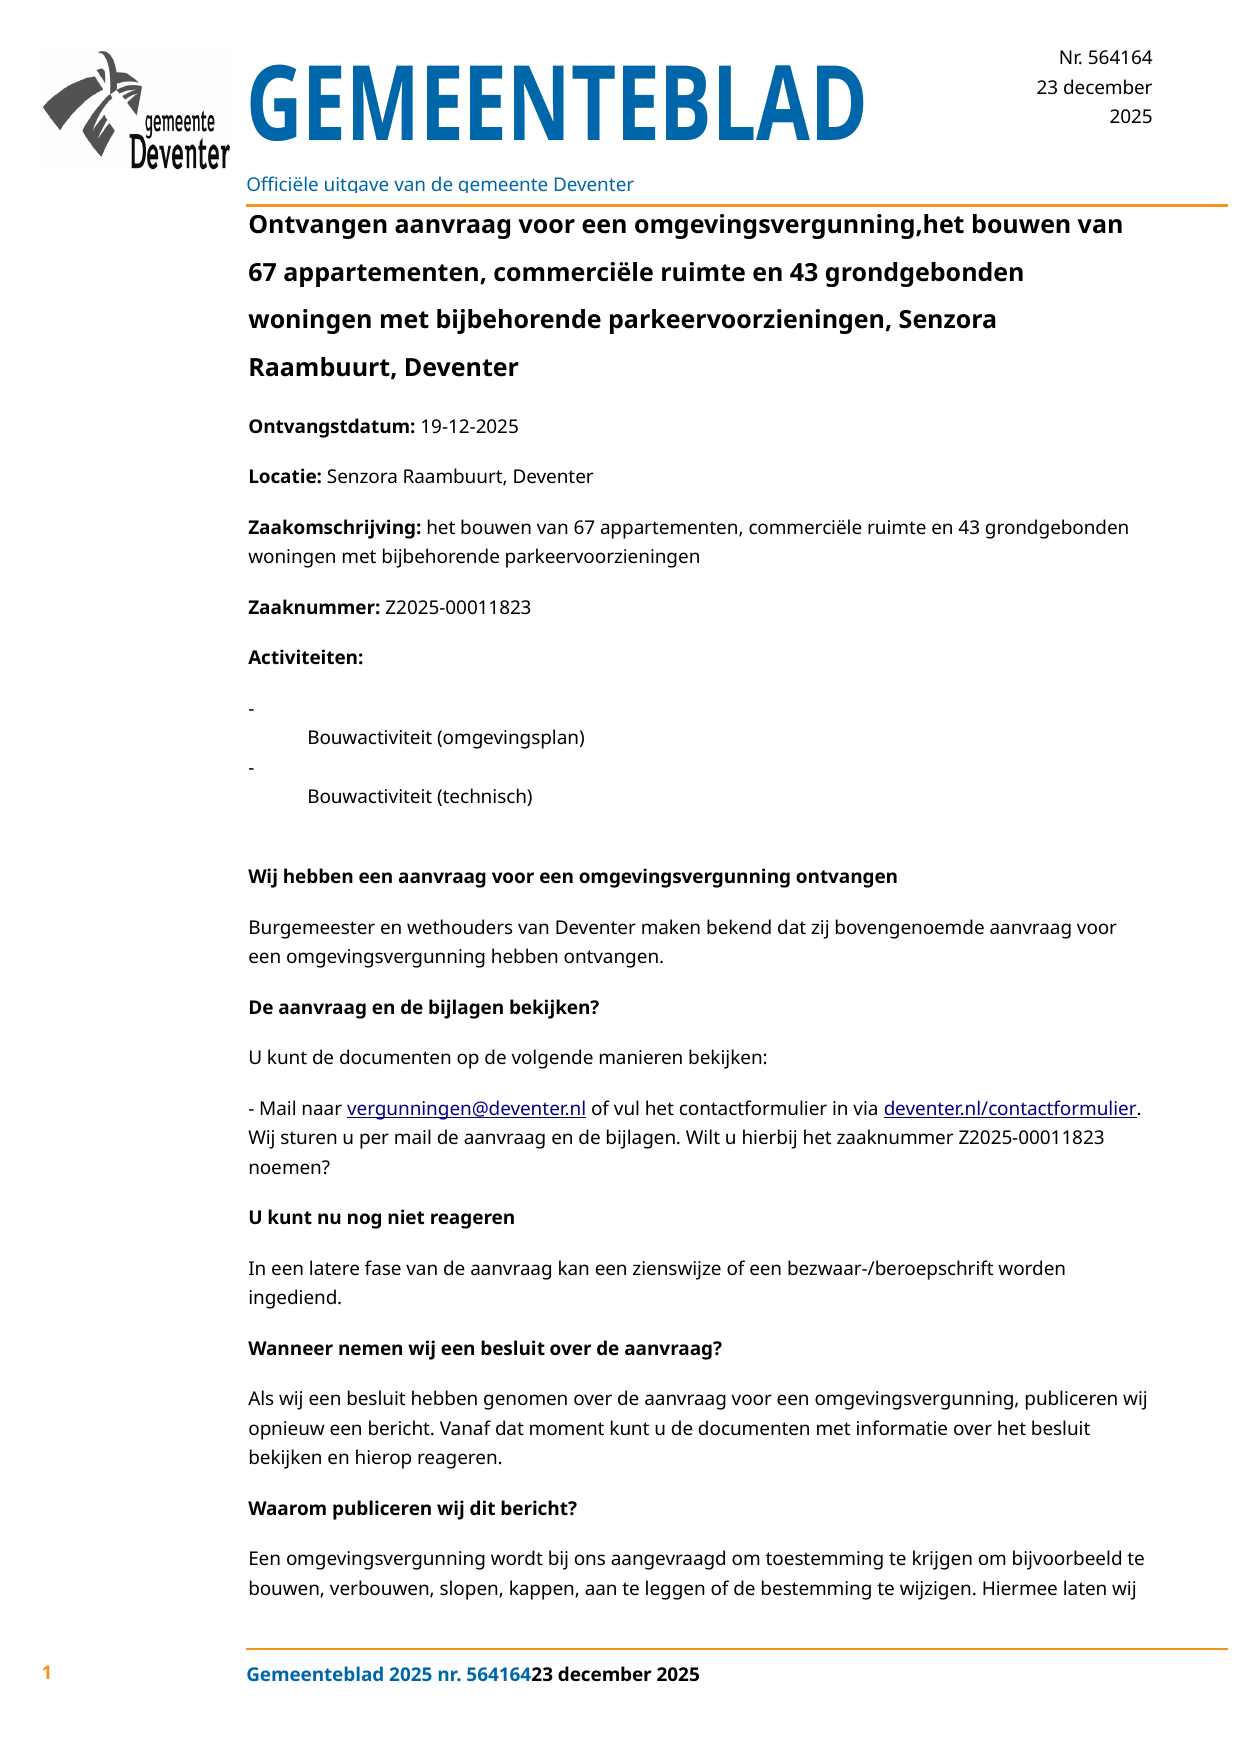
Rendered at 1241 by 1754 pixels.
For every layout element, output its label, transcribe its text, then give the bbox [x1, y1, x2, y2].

text Wanneer nemen wij een besluit over de aanvraag? [248, 1335, 1152, 1361]
text Wij hebben een aanvraag voor een omgevingsvergunning ontvangen [248, 863, 1152, 889]
text Burgemeester en wethouders van Deventer maken bekend dat zij bovengenoemde aanvraag voor een omgevingsvergunning hebben ontvangen. [248, 914, 1152, 969]
text - Mail naar vergunningen@deventer.nl of vul het contactformulier in via deventer.nl/contactformulier. Wij sturen u per mail de aanvraag en de bijlagen. Wilt u hierbij het zaaknummer Z2025-00011823 noemen? [248, 1095, 1152, 1180]
text Zaaknummer: Z2025-00011823 [248, 594, 1152, 620]
text U kunt de documenten op de volgende manieren bekijken: [248, 1044, 1152, 1070]
picture [41, 47, 231, 172]
text Een omgevingsvergunning wordt bij ons aangevraagd om toestemming te krijgen om bijvoorbeeld te bouwen, verbouwen, slopen, kappen, aan te leggen of de bestemming te wijzigen. Hiermee laten wij [248, 1545, 1152, 1601]
text Waarom publiceren wij dit bericht? [248, 1495, 1152, 1521]
text Locatie: Senzora Raambuurt, Deventer [248, 463, 1152, 489]
text U kunt nu nog niet reageren [248, 1204, 1152, 1230]
text Ontvangen aanvraag voor een omgevingsvergunning,het bouwen van 67 appartementen, commerciële ruimte en 43 grondgebonden woningen met bijbehorende parkeervoorzieningen, Senzora Raambuurt, Deventer [248, 207, 1152, 384]
text Activiteiten: [248, 644, 1152, 670]
text De aanvraag en de bijlagen bekijken? [248, 994, 1152, 1020]
text In een latere fase van de aanvraag kan een zienswijze of een bezwaar-/beroepschrift worden ingediend. [248, 1255, 1152, 1310]
text Als wij een besluit hebben genomen over de aanvraag voor een omgevingsvergunning, publiceren wij opnieuw een bericht. Vanaf dat moment kunt u de documenten met informatie over het besluit bekijken en hierop reageren. [248, 1385, 1152, 1470]
list Bouwactiviteit (technisch) [248, 783, 1152, 809]
list Bouwactiviteit (omgevingsplan) [248, 724, 1152, 750]
text Ontvangstdatum: 19-12-2025 [248, 413, 1152, 439]
text Zaakomschrijving: het bouwen van 67 appartementen, commerciële ruimte en 43 grondgebonden woningen met bijbehorende parkeervoorzieningen [248, 514, 1152, 569]
